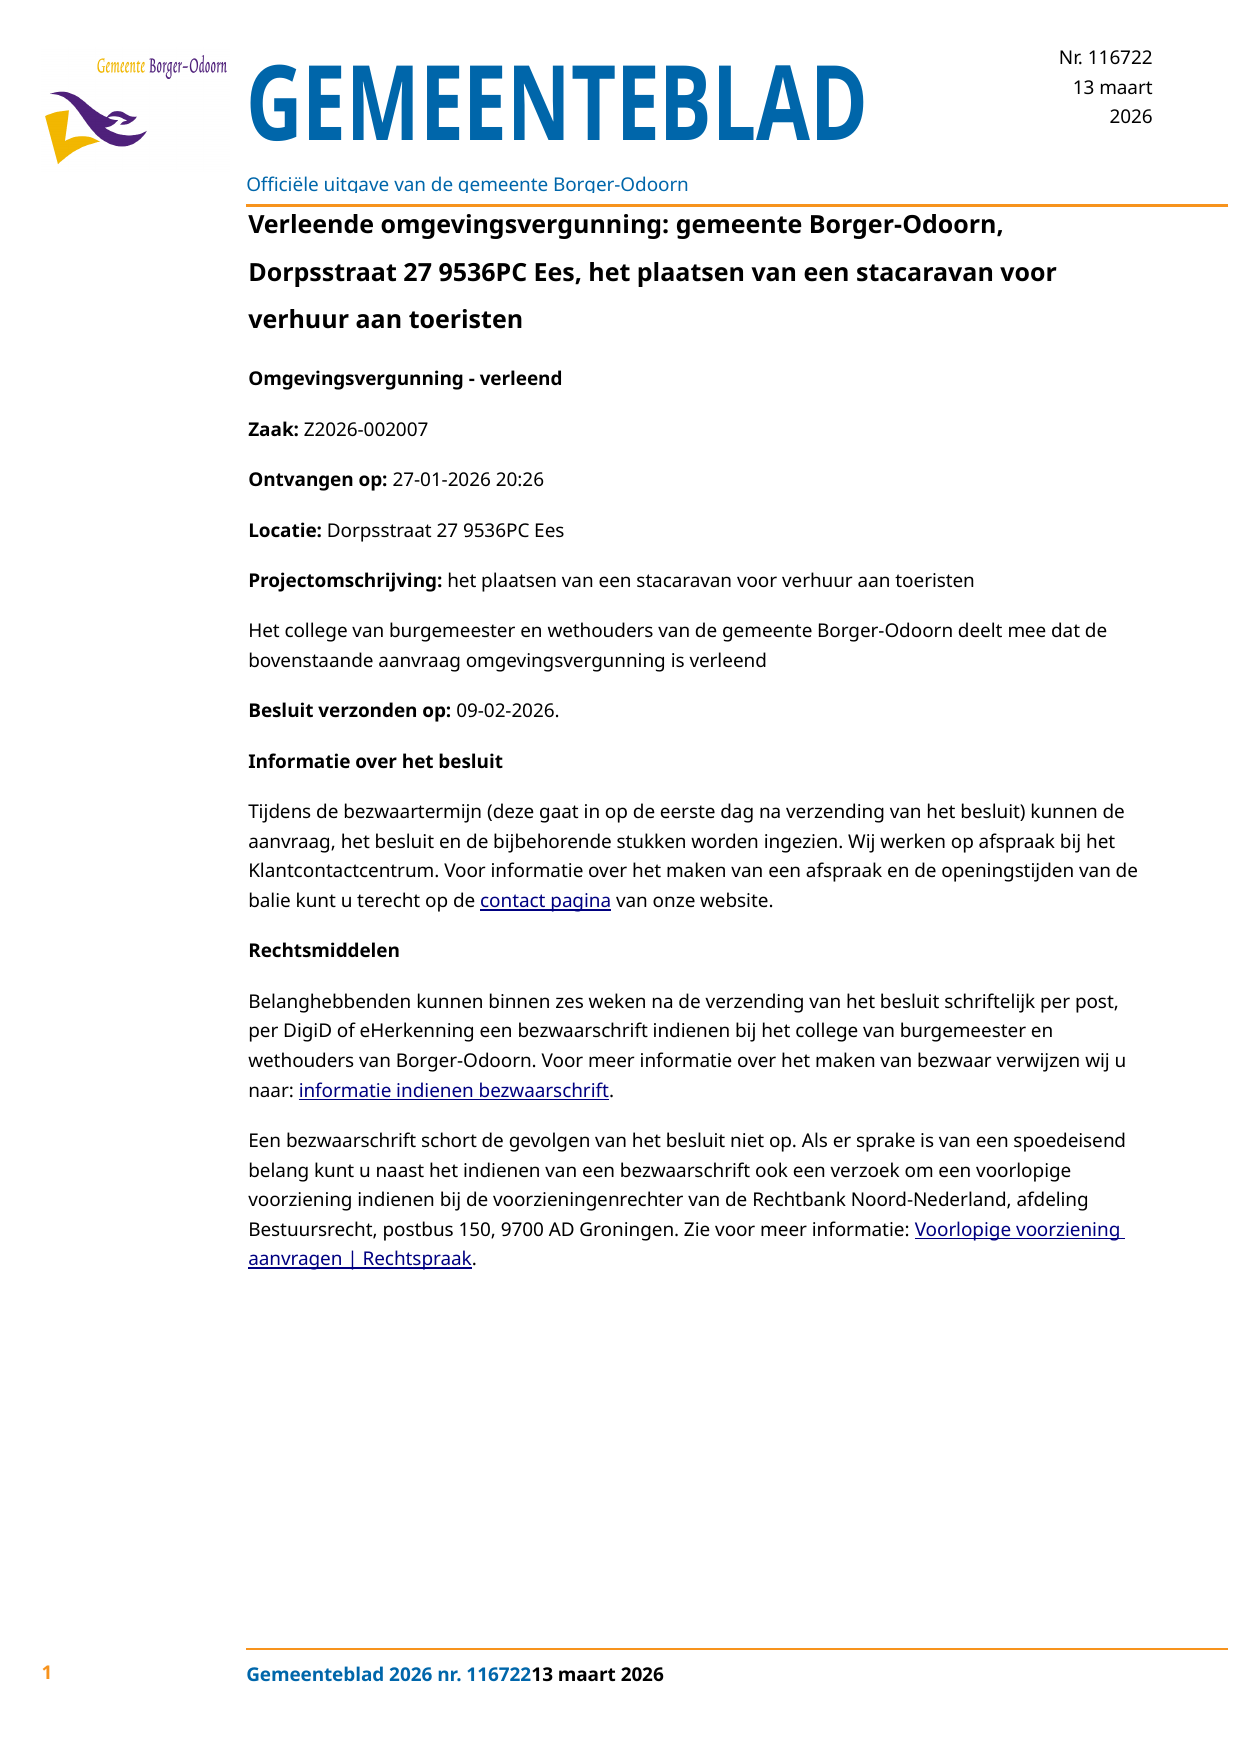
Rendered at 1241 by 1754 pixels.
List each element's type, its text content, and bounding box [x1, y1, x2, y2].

text Locatie: Dorpsstraat 27 9536PC Ees [248, 517, 1152, 542]
text Zaak: Z2026-002007 [248, 416, 1152, 442]
text Belanghebbenden kunnen binnen zes weken na de verzending van het besluit schriftelijk per post, per DigiD of eHerkenning een bezwaarschrift indienen bij het college van burgemeester en wethouders van Borger-Odoorn. Voor meer informatie over het maken van bezwaar verwijzen wij u naar: informatie indienen bezwaarschrift. [248, 988, 1152, 1102]
text Ontvangen op: 27-01-2026 20:26 [248, 466, 1152, 492]
text Tijdens de bezwaartermijn (deze gaat in op de eerste dag na verzending van het besluit) kunnen de aanvraag, het besluit en de bijbehorende stukken worden ingezien. Wij werken op afspraak bij het Klantcontactcentrum. Voor informatie over het maken van een afspraak en de openingstijden van de balie kunt u terecht op de contact pagina van onze website. [248, 798, 1152, 913]
text Besluit verzonden op: 09-02-2026. [248, 698, 1152, 723]
text Informatie over het besluit [248, 748, 1152, 774]
text Omgevingsvergunning - verleend [248, 366, 1152, 391]
text Rechtsmiddelen [248, 938, 1152, 963]
text Verleende omgevingsvergunning: gemeente Borger-Odoorn, Dorpsstraat 27 9536PC Ees, het plaatsen van een stacaravan voor verhuur aan toeristen [248, 207, 1152, 336]
text Projectomschrijving: het plaatsen van een stacaravan voor verhuur aan toeristen [248, 567, 1152, 593]
picture [41, 47, 231, 172]
text Het college van burgemeester en wethouders van de gemeente Borger-Odoorn deelt mee dat de bovenstaande aanvraag omgevingsvergunning is verleend [248, 618, 1152, 673]
text Een bezwaarschrift schort de gevolgen van het besluit niet op. Als er sprake is van een spoedeisend belang kunt u naast het indienen van een bezwaarschrift ook een verzoek om een voorlopige voorziening indienen bij de voorzieningenrechter van de Rechtbank Noord-Nederland, afdeling Bestuursrecht, postbus 150, 9700 AD Groningen. Zie voor meer informatie: Voorlopige voorziening aanvragen | Rechtspraak. [248, 1127, 1152, 1271]
